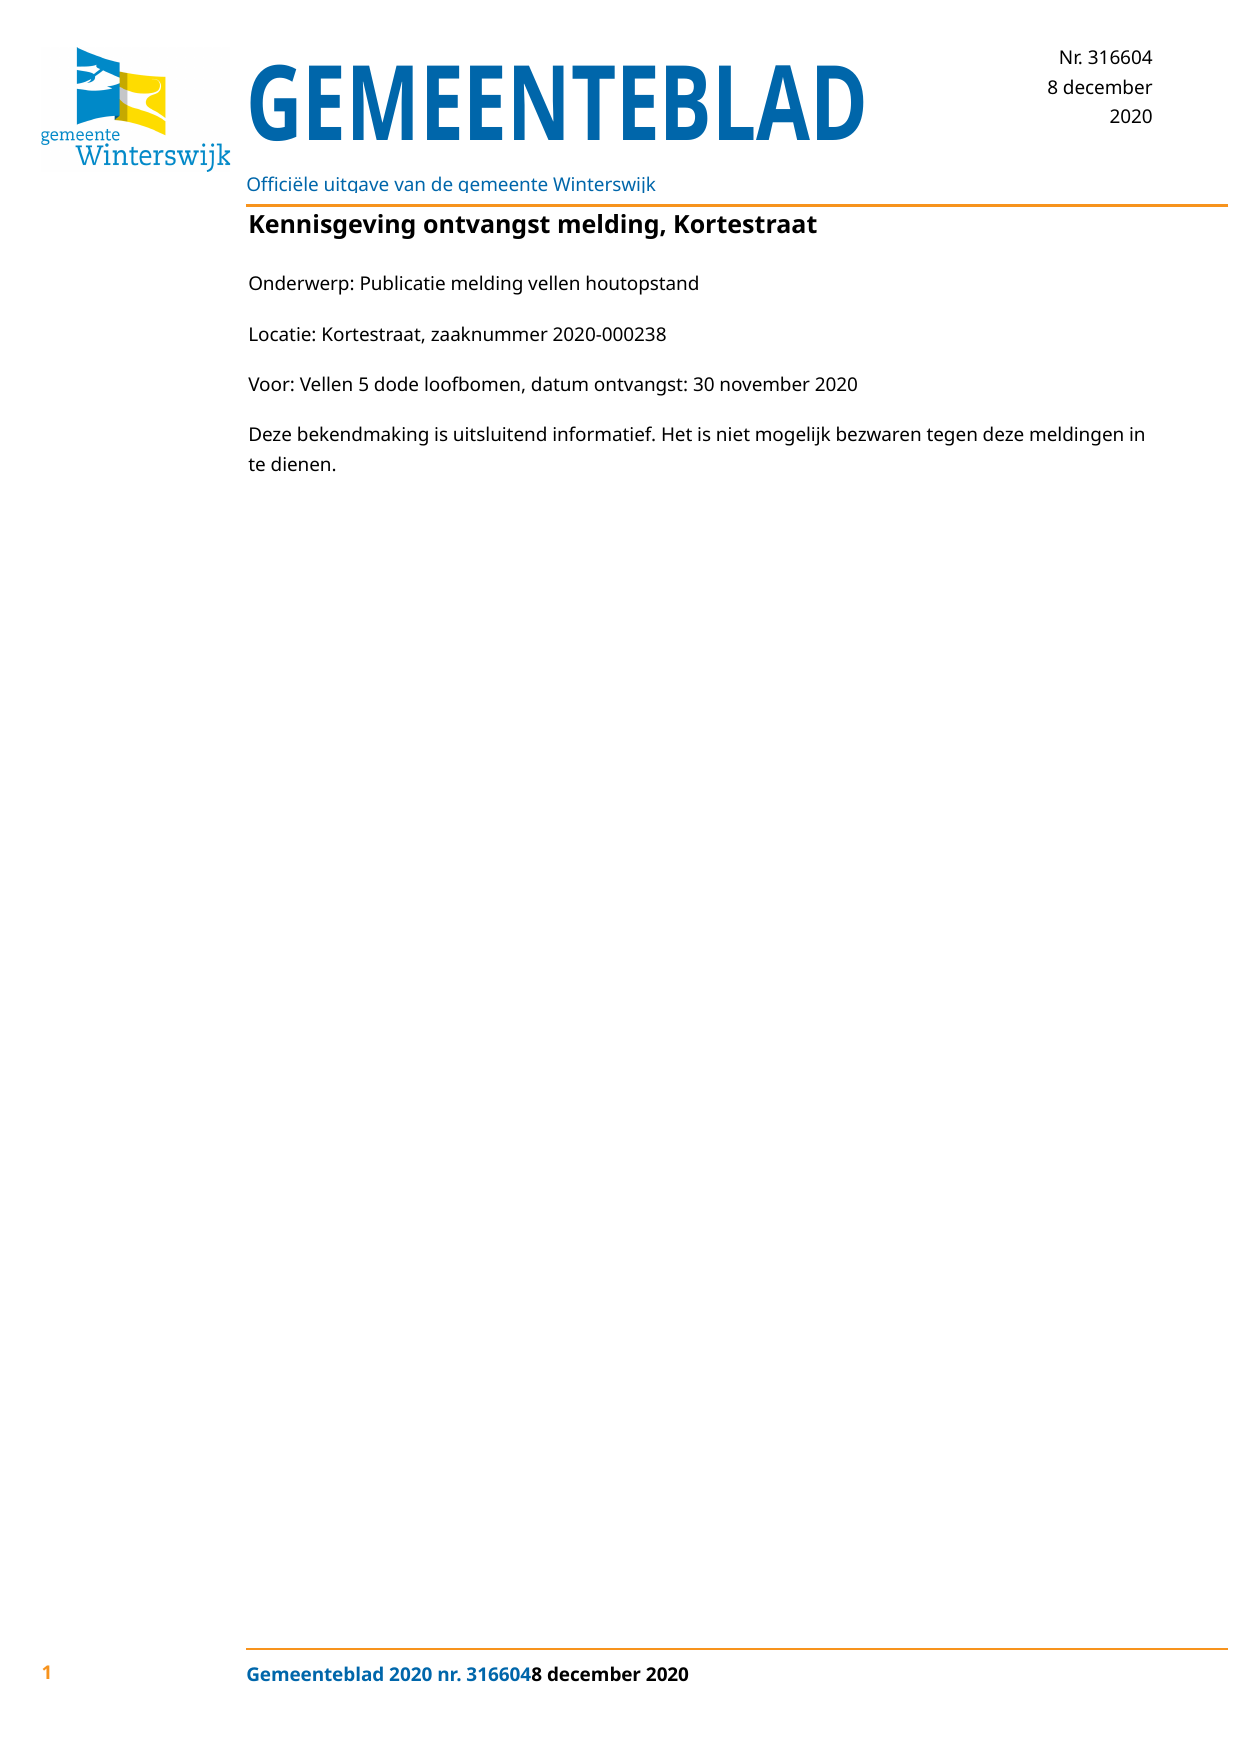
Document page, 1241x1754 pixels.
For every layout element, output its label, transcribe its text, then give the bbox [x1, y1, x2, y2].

picture [225, 153, 231, 162]
text Deze bekendmaking is uitsluitend informatief. Het is niet mogelijk bezwaren tegen deze meldingen in te dienen. [248, 422, 1152, 477]
text Voor: Vellen 5 dode loofbomen, datum ontvangst: 30 november 2020 [248, 371, 1152, 397]
text Kennisgeving ontvangst melding, Kortestraat [248, 207, 1152, 241]
text Locatie: Kortestraat, zaaknummer 2020-000238 [248, 321, 1152, 346]
picture [41, 47, 231, 172]
text Onderwerp: Publicatie melding vellen houtopstand [248, 270, 1152, 296]
